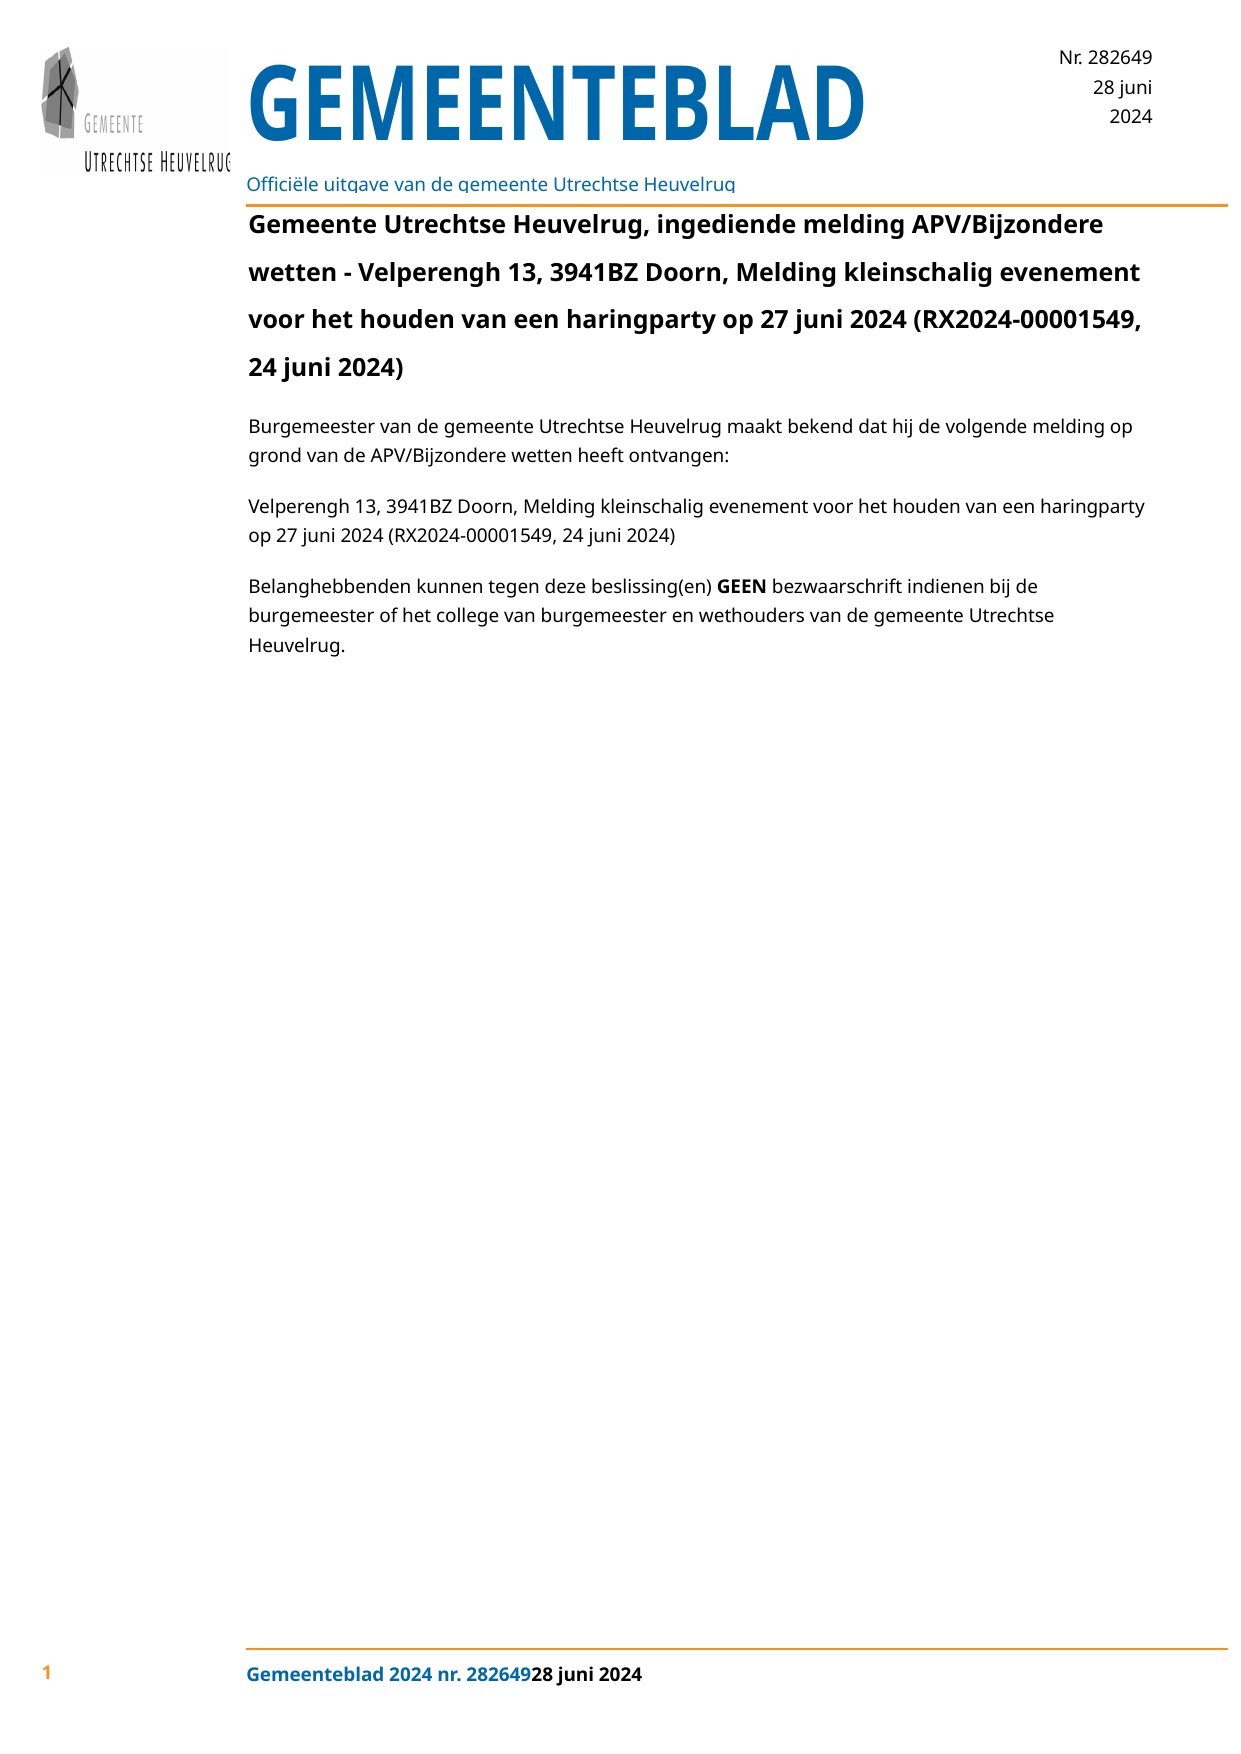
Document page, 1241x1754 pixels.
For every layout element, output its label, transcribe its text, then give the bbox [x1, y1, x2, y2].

text Belanghebbenden kunnen tegen deze beslissing(en) GEEN bezwaarschrift indienen bij de burgemeester of het college van burgemeester en wethouders van de gemeente Utrechtse Heuvelrug. [248, 573, 1152, 658]
text Gemeente Utrechtse Heuvelrug, ingediende melding APV/Bijzondere wetten - Velperengh 13, 3941BZ Doorn, Melding kleinschalig evenement voor het houden van een haringparty op 27 juni 2024 (RX2024-00001549, 24 juni 2024) [248, 207, 1152, 384]
text Velperengh 13, 3941BZ Doorn, Melding kleinschalig evenement voor het houden van een haringparty op 27 juni 2024 (RX2024-00001549, 24 juni 2024) [248, 493, 1152, 548]
text Burgemeester van de gemeente Utrechtse Heuvelrug maakt bekend dat hij de volgende melding op grond van de APV/Bijzondere wetten heeft ontvangen: [248, 413, 1152, 468]
picture [41, 47, 231, 172]
